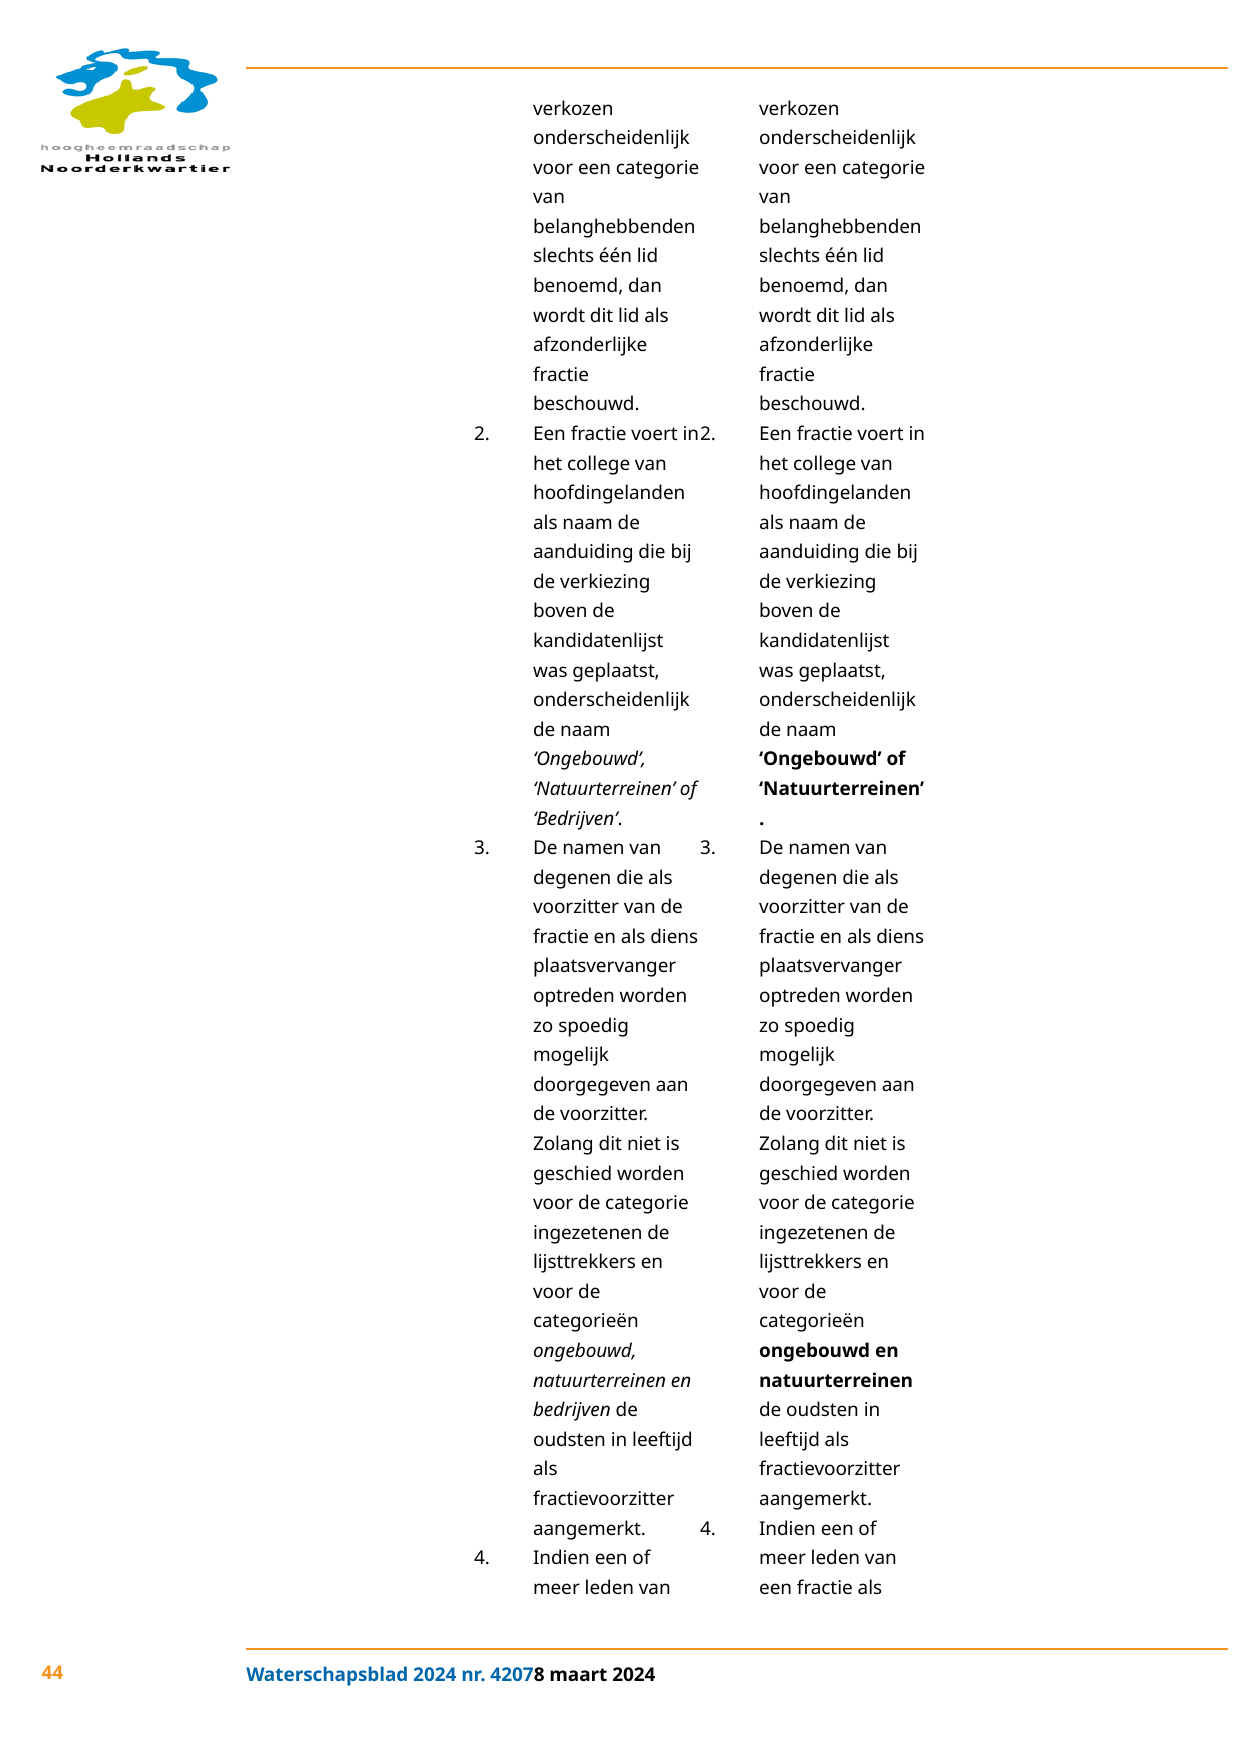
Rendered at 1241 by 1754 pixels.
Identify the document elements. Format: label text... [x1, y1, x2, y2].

table_cell verkozen onderscheidenlijk voor een categorie van belanghebbenden slechts één lid benoemd, dan wordt dit lid als afzonderlijke fractie beschouwd. Een fractie voert in het college van hoofdingelanden als naam de aanduiding die bij de verkiezing boven de kandidatenlijst was geplaatst, onderscheidenlijk de naam ‘Ongebouwd’, ‘Natuurterreinen’ of ‘Bedrijven’. De namen van degenen die als voorzitter van de fractie en als diens plaatsvervanger optreden worden zo spoedig mogelijk doorgegeven aan de voorzitter. Zolang dit niet is geschied worden voor de categorie ingezetenen de lijsttrekkers en voor de categorieën ongebouwd, natuurterreinen en bedrijven de oudsten in leeftijd als fractievoorzitter aangemerkt. Indien een of meer leden van [474, 95, 700, 1600]
table_cell verkozen onderscheidenlijk voor een categorie van belanghebbenden slechts één lid benoemd, dan wordt dit lid als afzonderlijke fractie beschouwd. Een fractie voert in het college van hoofdingelanden als naam de aanduiding die bij de verkiezing boven de kandidatenlijst was geplaatst, onderscheidenlijk de naam ‘Ongebouwd’ of ‘Natuurterreinen’. De namen van degenen die als voorzitter van de fractie en als diens plaatsvervanger optreden worden zo spoedig mogelijk doorgegeven aan de voorzitter. Zolang dit niet is geschied worden voor de categorie ingezetenen de lijsttrekkers en voor de categorieën ongebouwd en natuurterreinen de oudsten in leeftijd als fractievoorzitter aangemerkt. Indien een of meer leden van een fractie als [700, 95, 926, 1600]
picture [41, 47, 231, 172]
table_cell [248, 95, 474, 1600]
table_cell [926, 95, 1152, 1600]
